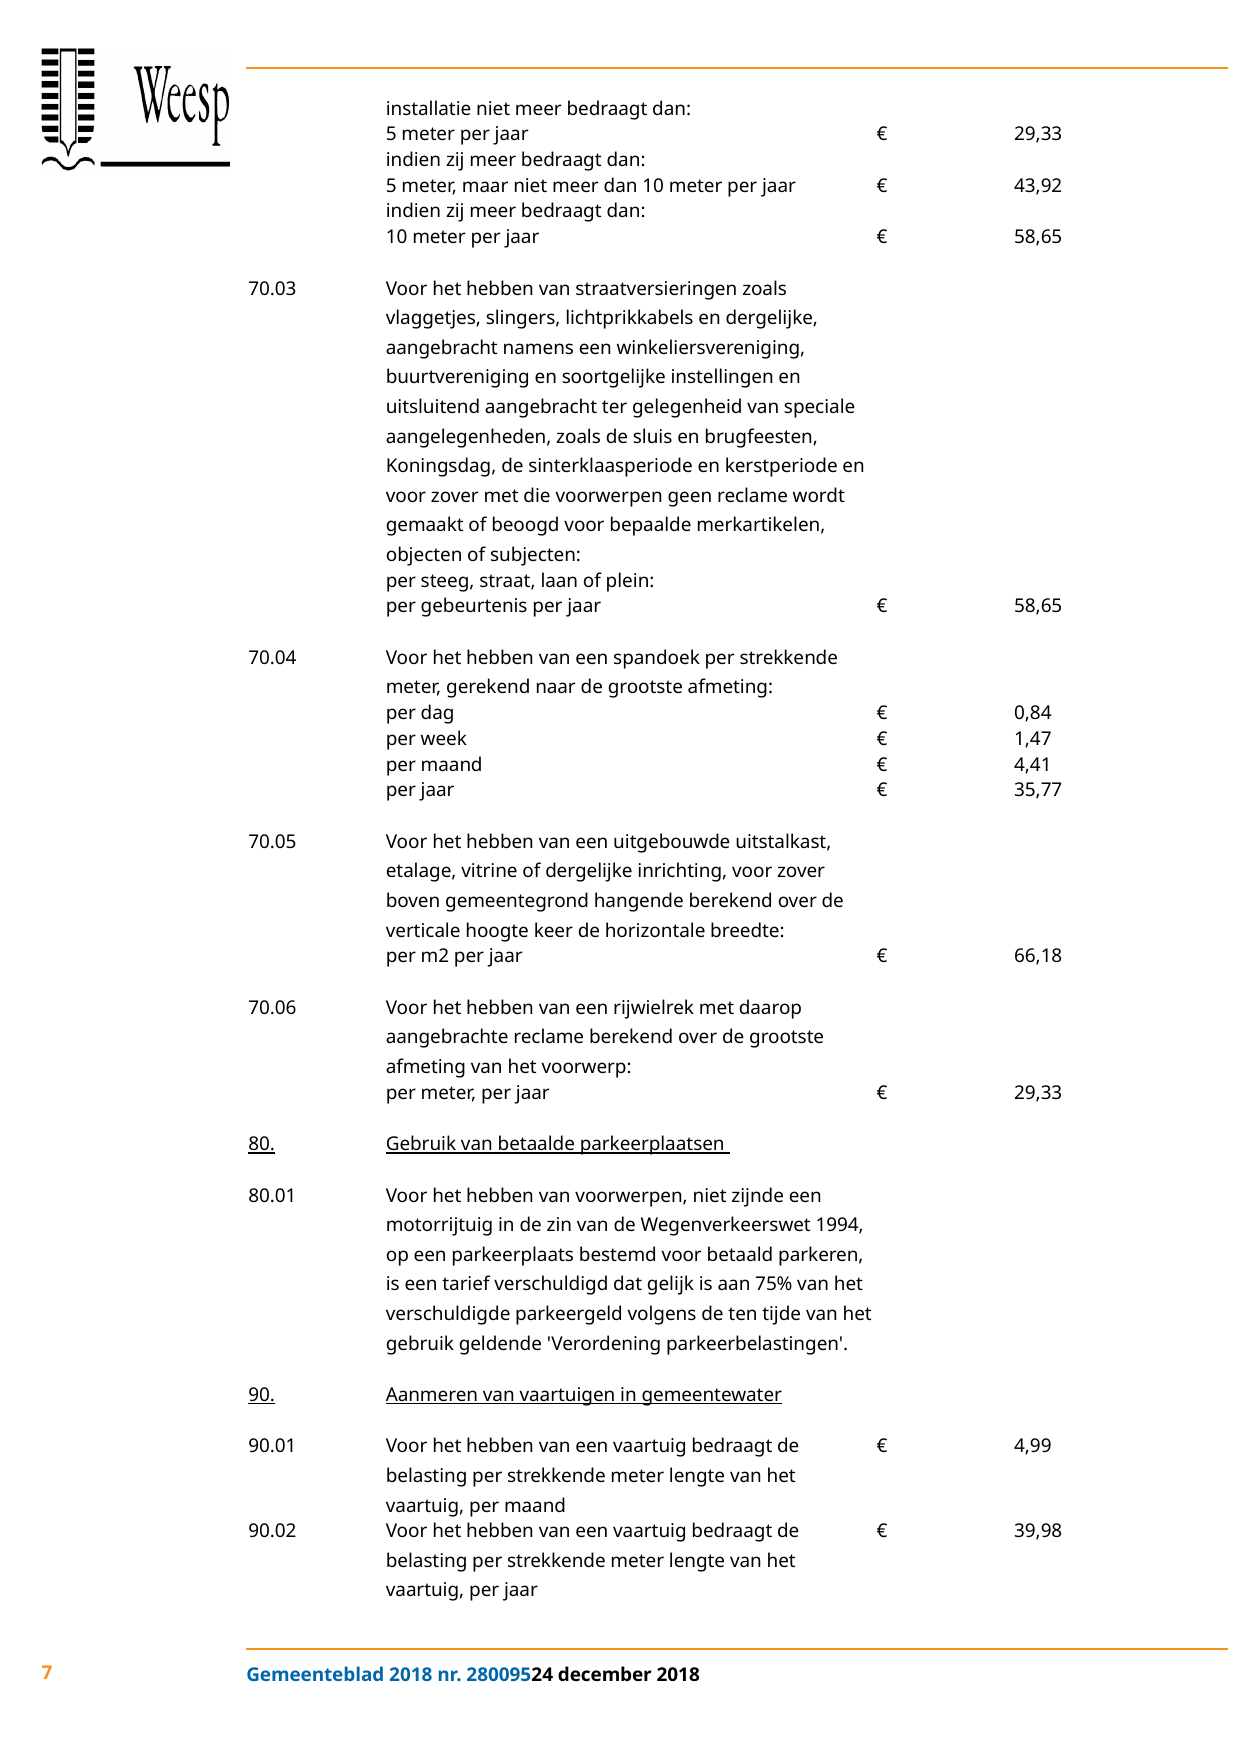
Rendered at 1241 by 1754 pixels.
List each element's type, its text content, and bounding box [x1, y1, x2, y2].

table_cell [1014, 249, 1152, 275]
table_cell 39,98 [1014, 1518, 1152, 1602]
table_cell [1014, 275, 1152, 567]
table_cell 5 meter, maar niet meer dan 10 meter per jaar [386, 172, 876, 198]
table_cell [248, 198, 386, 223]
table_cell [1014, 1407, 1152, 1433]
table_cell [1014, 146, 1152, 172]
table_cell Voor het hebben van voorwerpen, niet zijnde een motorrijtuig in de zin van de Wegenverkeerswet 1994, op een parkeerplaats bestemd voor betaald parkeren, is een tarief verschuldigd dat gelijk is aan 75% van het verschuldigde parkeergeld volgens de ten tijde van het gebruik geldende 'Verordening parkeerbelastingen'. [386, 1182, 876, 1355]
table_cell € [876, 943, 1014, 968]
table_cell [248, 699, 386, 725]
table_cell per dag [386, 699, 876, 725]
table_cell [876, 828, 1014, 942]
table_cell 58,65 [1014, 224, 1152, 249]
table_cell per jaar [386, 777, 876, 802]
table_cell [248, 777, 386, 802]
table_cell [248, 593, 386, 618]
table_cell installatie niet meer bedraagt dan: [386, 95, 876, 121]
table_cell [1014, 1182, 1152, 1355]
table_cell [386, 802, 876, 828]
table_cell 4,99 [1014, 1433, 1152, 1517]
table_cell [876, 198, 1014, 223]
table_cell [876, 1156, 1014, 1182]
table_cell [1014, 644, 1152, 699]
table_cell 43,92 [1014, 172, 1152, 198]
table_cell [248, 968, 386, 994]
table_cell € [876, 1079, 1014, 1104]
table_cell [248, 121, 386, 146]
table_cell [876, 146, 1014, 172]
table_cell 10 meter per jaar [386, 224, 876, 249]
table_cell 0,84 [1014, 699, 1152, 725]
table_cell per gebeurtenis per jaar [386, 593, 876, 618]
table_cell [1014, 1156, 1152, 1182]
table_cell [876, 1381, 1014, 1407]
table_cell per steeg, straat, laan of plein: [386, 567, 876, 593]
table_cell 70.03 [248, 275, 386, 567]
table_cell 35,77 [1014, 777, 1152, 802]
table_cell [386, 1156, 876, 1182]
table_cell [248, 618, 386, 644]
table_cell 70.05 [248, 828, 386, 942]
table_cell [248, 751, 386, 777]
table_cell [248, 172, 386, 198]
table_cell [248, 249, 386, 275]
table_cell [248, 725, 386, 751]
table_cell indien zij meer bedraagt dan: [386, 146, 876, 172]
table_cell [386, 1407, 876, 1433]
table_cell indien zij meer bedraagt dan: [386, 198, 876, 223]
table_cell [248, 224, 386, 249]
table_cell 90.02 [248, 1518, 386, 1602]
table_cell € [876, 1433, 1014, 1517]
table_cell [876, 567, 1014, 593]
table_cell [876, 1130, 1014, 1156]
table_cell € [876, 751, 1014, 777]
table_cell Gebruik van betaalde parkeerplaatsen [386, 1130, 876, 1156]
table_cell Voor het hebben van een vaartuig bedraagt de belasting per strekkende meter lengte van het vaartuig, per jaar [386, 1518, 876, 1602]
table_cell [876, 618, 1014, 644]
table_cell 5 meter per jaar [386, 121, 876, 146]
table_cell [876, 968, 1014, 994]
table_cell [248, 1105, 386, 1130]
table_cell 29,33 [1014, 121, 1152, 146]
table_cell 70.04 [248, 644, 386, 699]
table_cell [248, 95, 386, 121]
table_cell [1014, 95, 1152, 121]
table_cell [1014, 1105, 1152, 1130]
table_cell [876, 1355, 1014, 1381]
table_cell Voor het hebben van een uitgebouwde uitstalkast, etalage, vitrine of dergelijke inrichting, voor zover boven gemeentegrond hangende berekend over de verticale hoogte keer de horizontale breedte: [386, 828, 876, 942]
table_cell Voor het hebben van een spandoek per strekkende meter, gerekend naar de grootste afmeting: [386, 644, 876, 699]
table_cell 90.01 [248, 1433, 386, 1517]
table_cell [1014, 968, 1152, 994]
table_cell € [876, 224, 1014, 249]
table_cell [248, 1355, 386, 1381]
table_cell [386, 618, 876, 644]
table_cell [248, 146, 386, 172]
table_cell [1014, 1355, 1152, 1381]
table_cell 58,65 [1014, 593, 1152, 618]
table_cell [1014, 618, 1152, 644]
table_cell Voor het hebben van straatversieringen zoals vlaggetjes, slingers, lichtprikkabels en dergelijke, aangebracht namens een winkeliersvereniging, buurtvereniging en soortgelijke instellingen en uitsluitend aangebracht ter gelegenheid van speciale aangelegenheden, zoals de sluis en brugfeesten, Koningsdag, de sinterklaasperiode en kerstperiode en voor zover met die voorwerpen geen reclame wordt gemaakt of beoogd voor bepaalde merkartikelen, objecten of subjecten: [386, 275, 876, 567]
picture [41, 47, 231, 172]
table_cell € [876, 725, 1014, 751]
table_cell [386, 1105, 876, 1130]
table_cell [876, 994, 1014, 1079]
table_cell [1014, 994, 1152, 1079]
table_cell [876, 1407, 1014, 1433]
table_cell 4,41 [1014, 751, 1152, 777]
table_cell [1014, 1381, 1152, 1407]
table_cell [248, 1407, 386, 1433]
table_cell € [876, 777, 1014, 802]
table_cell per week [386, 725, 876, 751]
table_cell [876, 1182, 1014, 1355]
table_cell [1014, 828, 1152, 942]
table_cell 1,47 [1014, 725, 1152, 751]
table_cell per meter, per jaar [386, 1079, 876, 1104]
table_cell Aanmeren van vaartuigen in gemeentewater [386, 1381, 876, 1407]
table_cell [876, 275, 1014, 567]
table_cell [248, 802, 386, 828]
table_cell [386, 1355, 876, 1381]
table_cell [876, 1105, 1014, 1130]
table_cell € [876, 593, 1014, 618]
table_cell 80.01 [248, 1182, 386, 1355]
table_cell [386, 249, 876, 275]
table_cell [876, 644, 1014, 699]
table_cell € [876, 172, 1014, 198]
table_cell [248, 1079, 386, 1104]
table_cell 29,33 [1014, 1079, 1152, 1104]
table_cell [876, 802, 1014, 828]
table_cell 66,18 [1014, 943, 1152, 968]
table_cell [1014, 1130, 1152, 1156]
table_cell per m2 per jaar [386, 943, 876, 968]
table_cell 70.06 [248, 994, 386, 1079]
table_cell Voor het hebben van een rijwielrek met daarop aangebrachte reclame berekend over de grootste afmeting van het voorwerp: [386, 994, 876, 1079]
table_cell [248, 943, 386, 968]
table_cell 80. [248, 1130, 386, 1156]
table_cell Voor het hebben van een vaartuig bedraagt de belasting per strekkende meter lengte van het vaartuig, per maand [386, 1433, 876, 1517]
table_cell [248, 567, 386, 593]
table_cell 90. [248, 1381, 386, 1407]
table_cell [876, 95, 1014, 121]
table_cell per maand [386, 751, 876, 777]
table_cell [1014, 802, 1152, 828]
table_cell [1014, 198, 1152, 223]
table_cell [1014, 567, 1152, 593]
table_cell € [876, 1518, 1014, 1602]
table_cell € [876, 699, 1014, 725]
table_cell [248, 1156, 386, 1182]
table_cell € [876, 121, 1014, 146]
table_cell [386, 968, 876, 994]
table_cell [876, 249, 1014, 275]
